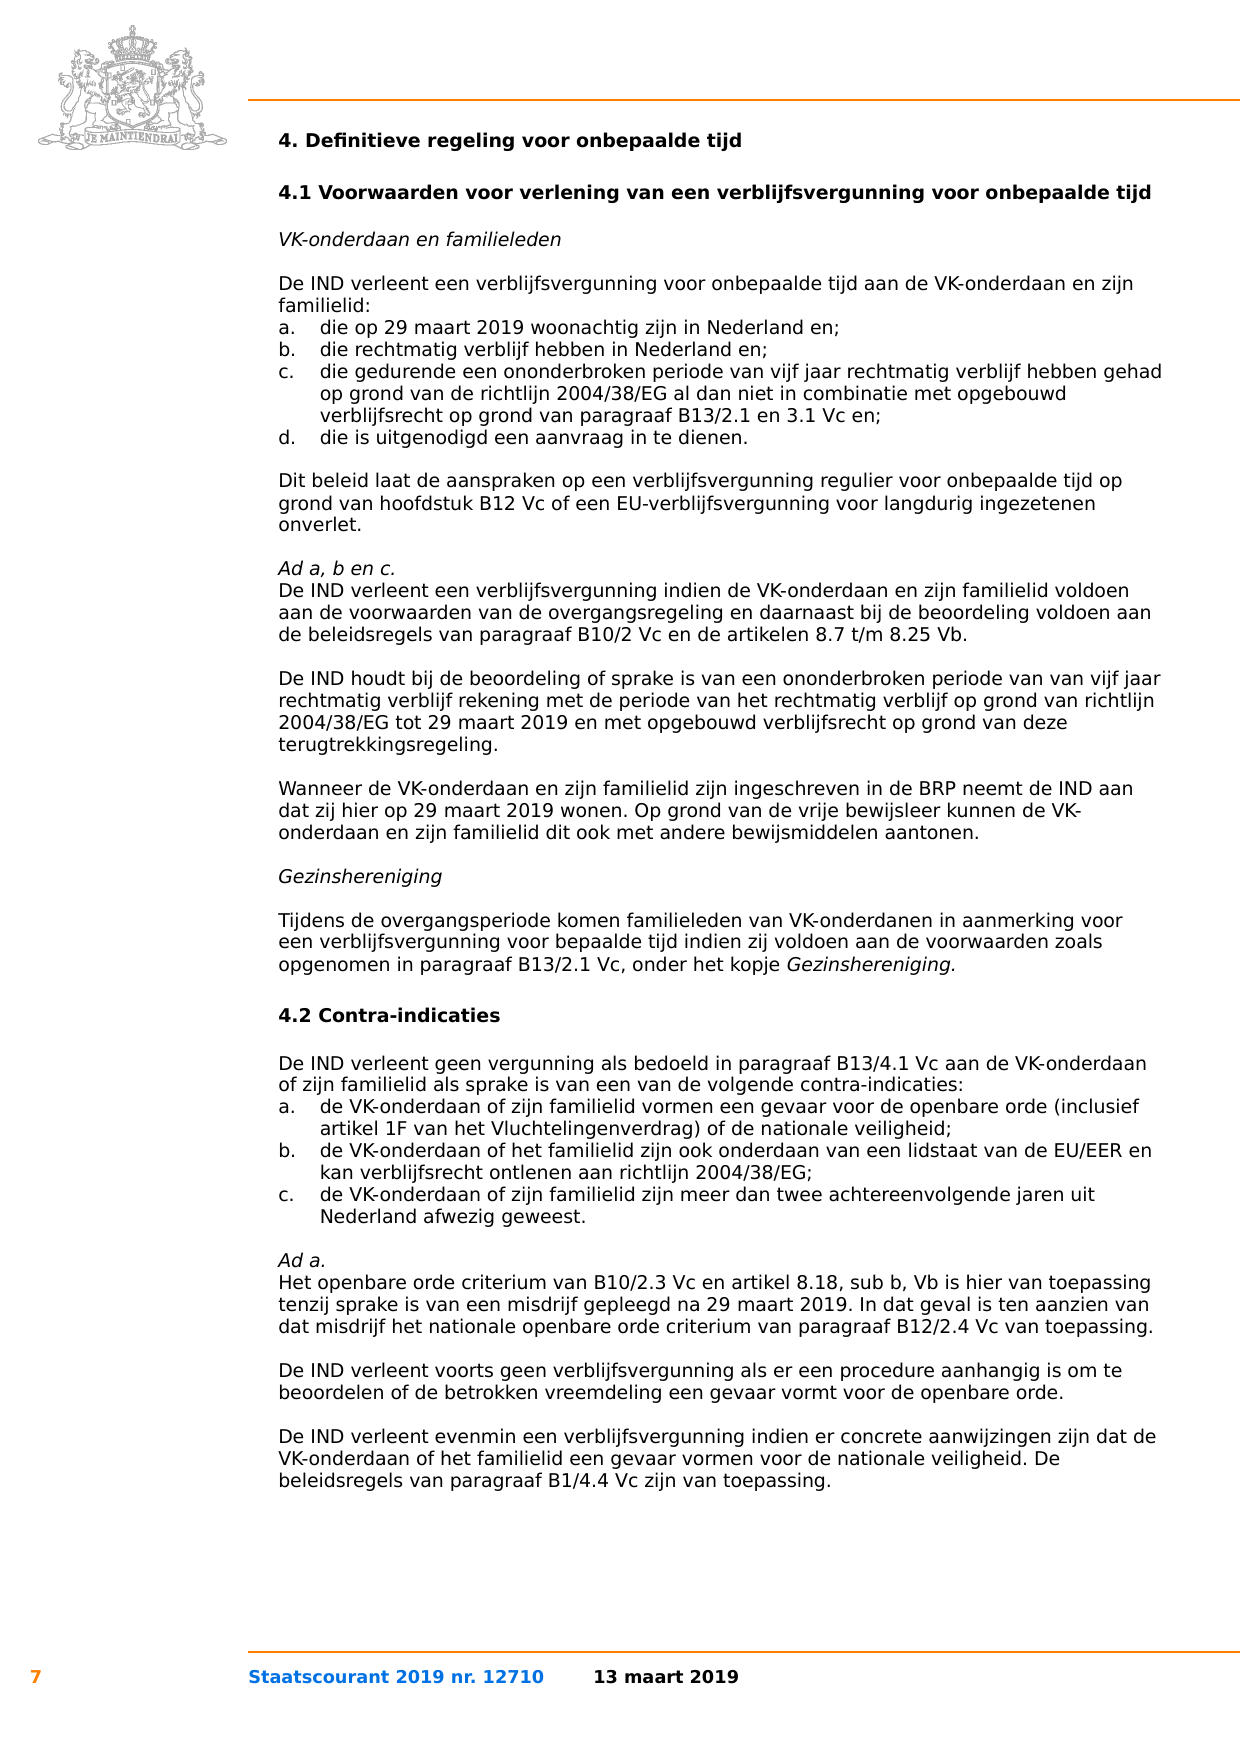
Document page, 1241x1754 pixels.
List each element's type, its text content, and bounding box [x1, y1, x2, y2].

subtitle 4.1 Voorwaarden voor verlening van een verblijfsvergunning voor onbepaalde tijd [278, 182, 1163, 204]
text De IND verleent evenmin een verblijfsvergunning indien er concrete aanwijzingen zijn dat de VK-onderdaan of het familielid een gevaar vormen voor de nationale veiligheid. De beleidsregels van paragraaf B1/4.4 Vc zijn van toepassing. [278, 1426, 1163, 1492]
text De IND verleent een verblijfsvergunning voor onbepaalde tijd aan de VK-onderdaan en zijn familielid: [278, 273, 1163, 317]
text De IND verleent voorts geen verblijfsvergunning als er een procedure aanhangig is om te beoordelen of de betrokken vreemdeling een gevaar vormt voor de openbare orde. [278, 1360, 1163, 1404]
text d. die is uitgenodigd een aanvraag in te dienen. [278, 427, 1163, 448]
text De IND verleent een verblijfsvergunning indien de VK-onderdaan en zijn familielid voldoen aan de voorwaarden van de overgangsregeling en daarnaast bij de beoordeling voldoen aan de beleidsregels van paragraaf B10/2 Vc en de artikelen 8.7 t/m 8.25 Vb. [278, 580, 1163, 646]
text b. de VK-onderdaan of het familielid zijn ook onderdaan van een lidstaat van de EU/EER en kan verblijfsrecht ontlenen aan richtlijn 2004/38/EG; [278, 1140, 1163, 1184]
text a. de VK-onderdaan of zijn familielid vormen een gevaar voor de openbare orde (inclusief artikel 1F van het Vluchtelingenverdrag) of de nationale veiligheid; [278, 1096, 1163, 1140]
text c. de VK-onderdaan of zijn familielid zijn meer dan twee achtereenvolgende jaren uit Nederland afwezig geweest. [278, 1184, 1163, 1228]
text Ad a, b en c. [278, 558, 1163, 580]
text Ad a. [278, 1250, 1163, 1272]
text De IND verleent geen vergunning als bedoeld in paragraaf B13/4.1 Vc aan de VK-onderdaan of zijn familielid als sprake is van een van de volgende contra-indicaties: [278, 1052, 1163, 1096]
subtitle 4.2 Contra-indicaties [278, 1005, 1163, 1027]
subtitle Gezinshereniging [278, 866, 1163, 888]
text Het openbare orde criterium van B10/2.3 Vc en artikel 8.18, sub b, Vb is hier van toepassing tenzij sprake is van een misdrijf gepleegd na 29 maart 2019. In dat geval is ten aanzien van dat misdrijf het nationale openbare orde criterium van paragraaf B12/2.4 Vc van toepassing. [278, 1272, 1163, 1338]
text Wanneer de VK-onderdaan en zijn familielid zijn ingeschreven in de BRP neemt de IND aan dat zij hier op 29 maart 2019 wonen. Op grond van de vrije bewijsleer kunnen de VK-onderdaan en zijn familielid dit ook met andere bewijsmiddelen aantonen. [278, 778, 1163, 844]
subtitle 4. Definitieve regeling voor onbepaalde tijd [278, 130, 1163, 152]
text a. die op 29 maart 2019 woonachtig zijn in Nederland en; [278, 317, 1163, 339]
text c. die gedurende een ononderbroken periode van vijf jaar rechtmatig verblijf hebben gehad op grond van de richtlijn 2004/38/EG al dan niet in combinatie met opgebouwd verblijfsrecht op grond van paragraaf B13/2.1 en 3.1 Vc en; [278, 361, 1163, 427]
text De IND houdt bij de beoordeling of sprake is van een ononderbroken periode van van vijf jaar rechtmatig verblijf rekening met de periode van het rechtmatig verblijf op grond van richtlijn 2004/38/EG tot 29 maart 2019 en met opgebouwd verblijfsrecht op grond van deze terugtrekkingsregeling. [278, 668, 1163, 756]
text Dit beleid laat de aanspraken op een verblijfsvergunning regulier voor onbepaalde tijd op grond van hoofdstuk B12 Vc of een EU-verblijfsvergunning voor langdurig ingezetenen onverlet. [278, 470, 1163, 536]
picture [38, 25, 227, 150]
subtitle VK-onderdaan en familieleden [278, 229, 1163, 251]
text Tijdens de overgangsperiode komen familieleden van VK-onderdanen in aanmerking voor een verblijfsvergunning voor bepaalde tijd indien zij voldoen aan de voorwaarden zoals opgenomen in paragraaf B13/2.1 Vc, onder het kopje Gezinshereniging. [278, 909, 1163, 975]
text b. die rechtmatig verblijf hebben in Nederland en; [278, 339, 1163, 361]
